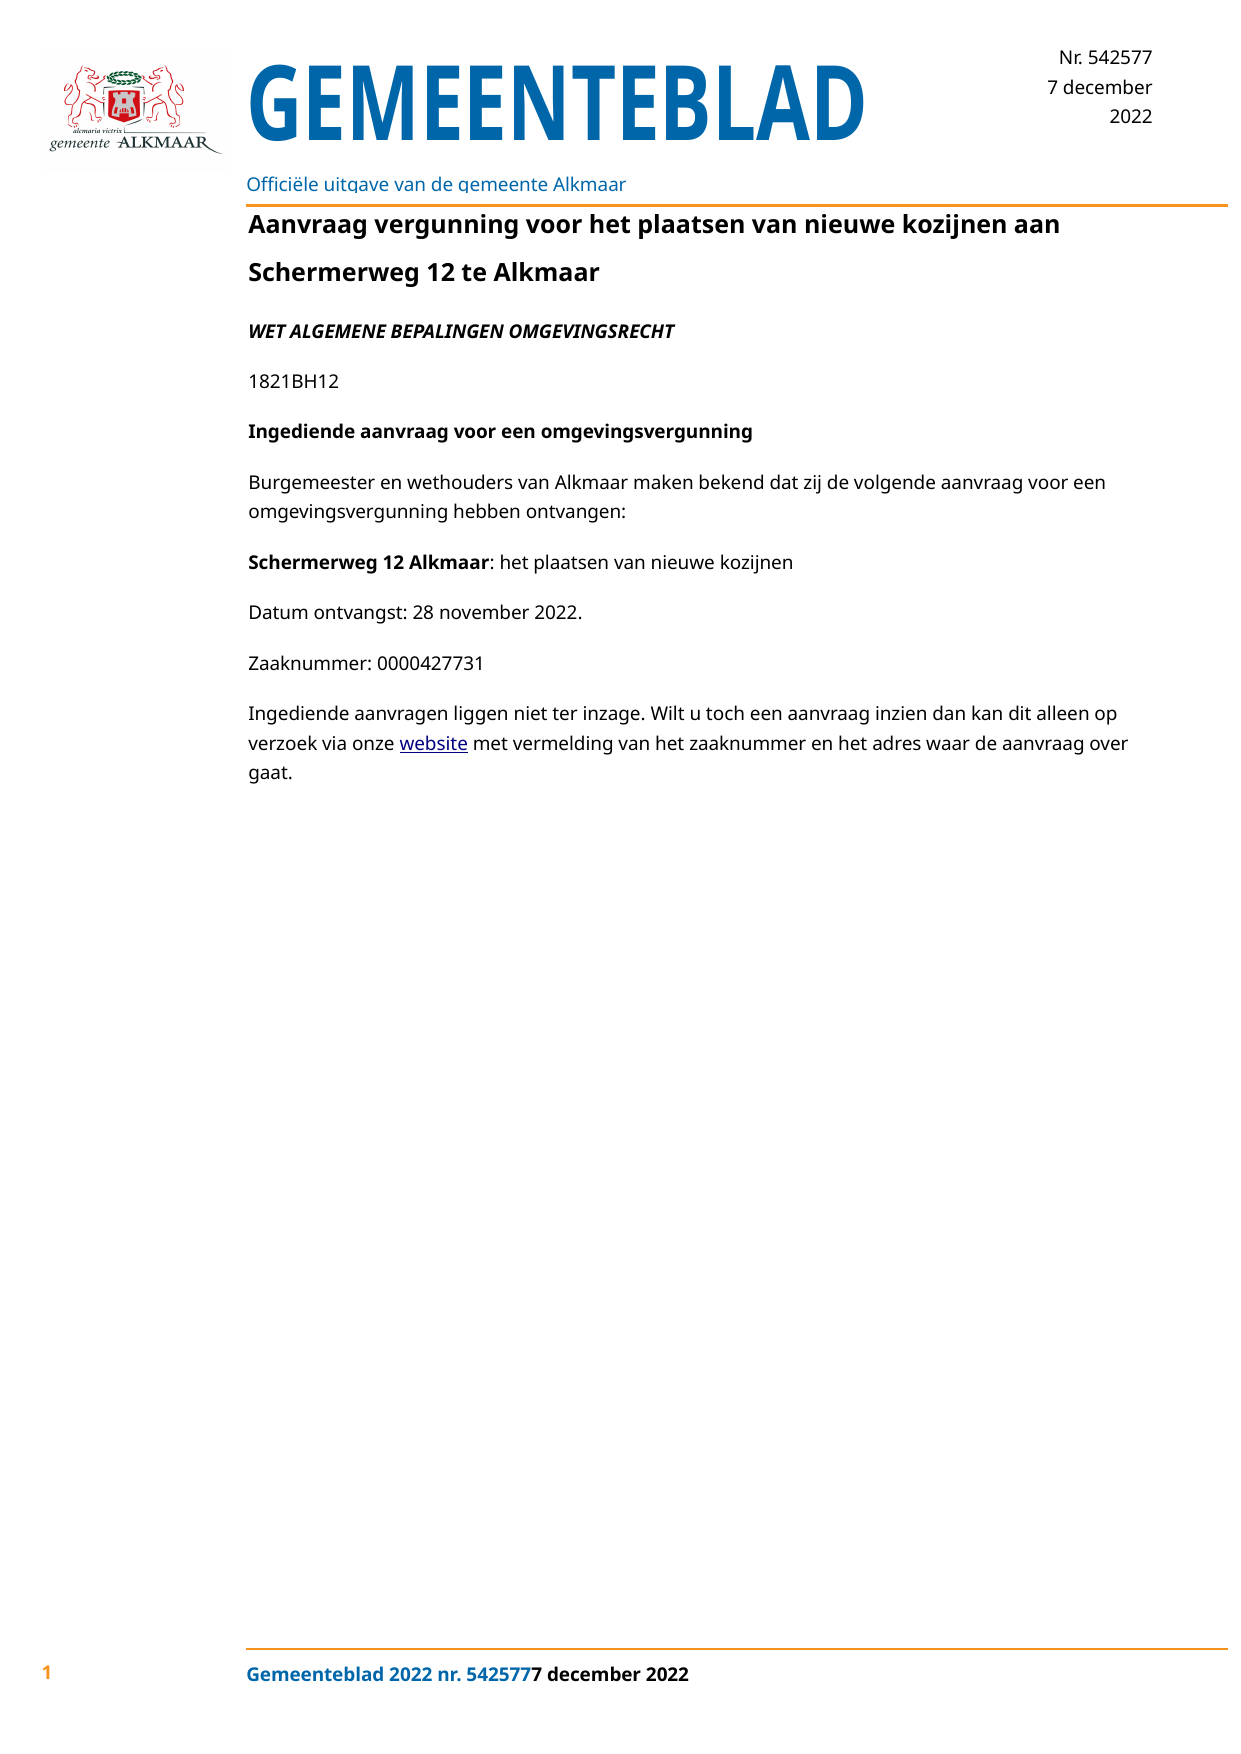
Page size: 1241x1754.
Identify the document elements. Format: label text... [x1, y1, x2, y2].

text Aanvraag vergunning voor het plaatsen van nieuwe kozijnen aan Schermerweg 12 te Alkmaar [248, 207, 1152, 288]
text WET ALGEMENE BEPALINGEN OMGEVINGSRECHT [248, 318, 1152, 344]
text Burgemeester en wethouders van Alkmaar maken bekend dat zij de volgende aanvraag voor een omgevingsvergunning hebben ontvangen: [248, 469, 1152, 524]
text Schermerweg 12 Alkmaar: het plaatsen van nieuwe kozijnen [248, 549, 1152, 575]
text Datum ontvangst: 28 november 2022. [248, 599, 1152, 625]
text Ingediende aanvragen liggen niet ter inzage. Wilt u toch een aanvraag inzien dan kan dit alleen op verzoek via onze website met vermelding van het zaaknummer en het adres waar de aanvraag over gaat. [248, 700, 1152, 785]
text Zaaknummer: 0000427731 [248, 650, 1152, 676]
text 1821BH12 [248, 368, 1152, 394]
picture [41, 47, 231, 172]
text Ingediende aanvraag voor een omgevingsvergunning [248, 419, 1152, 444]
